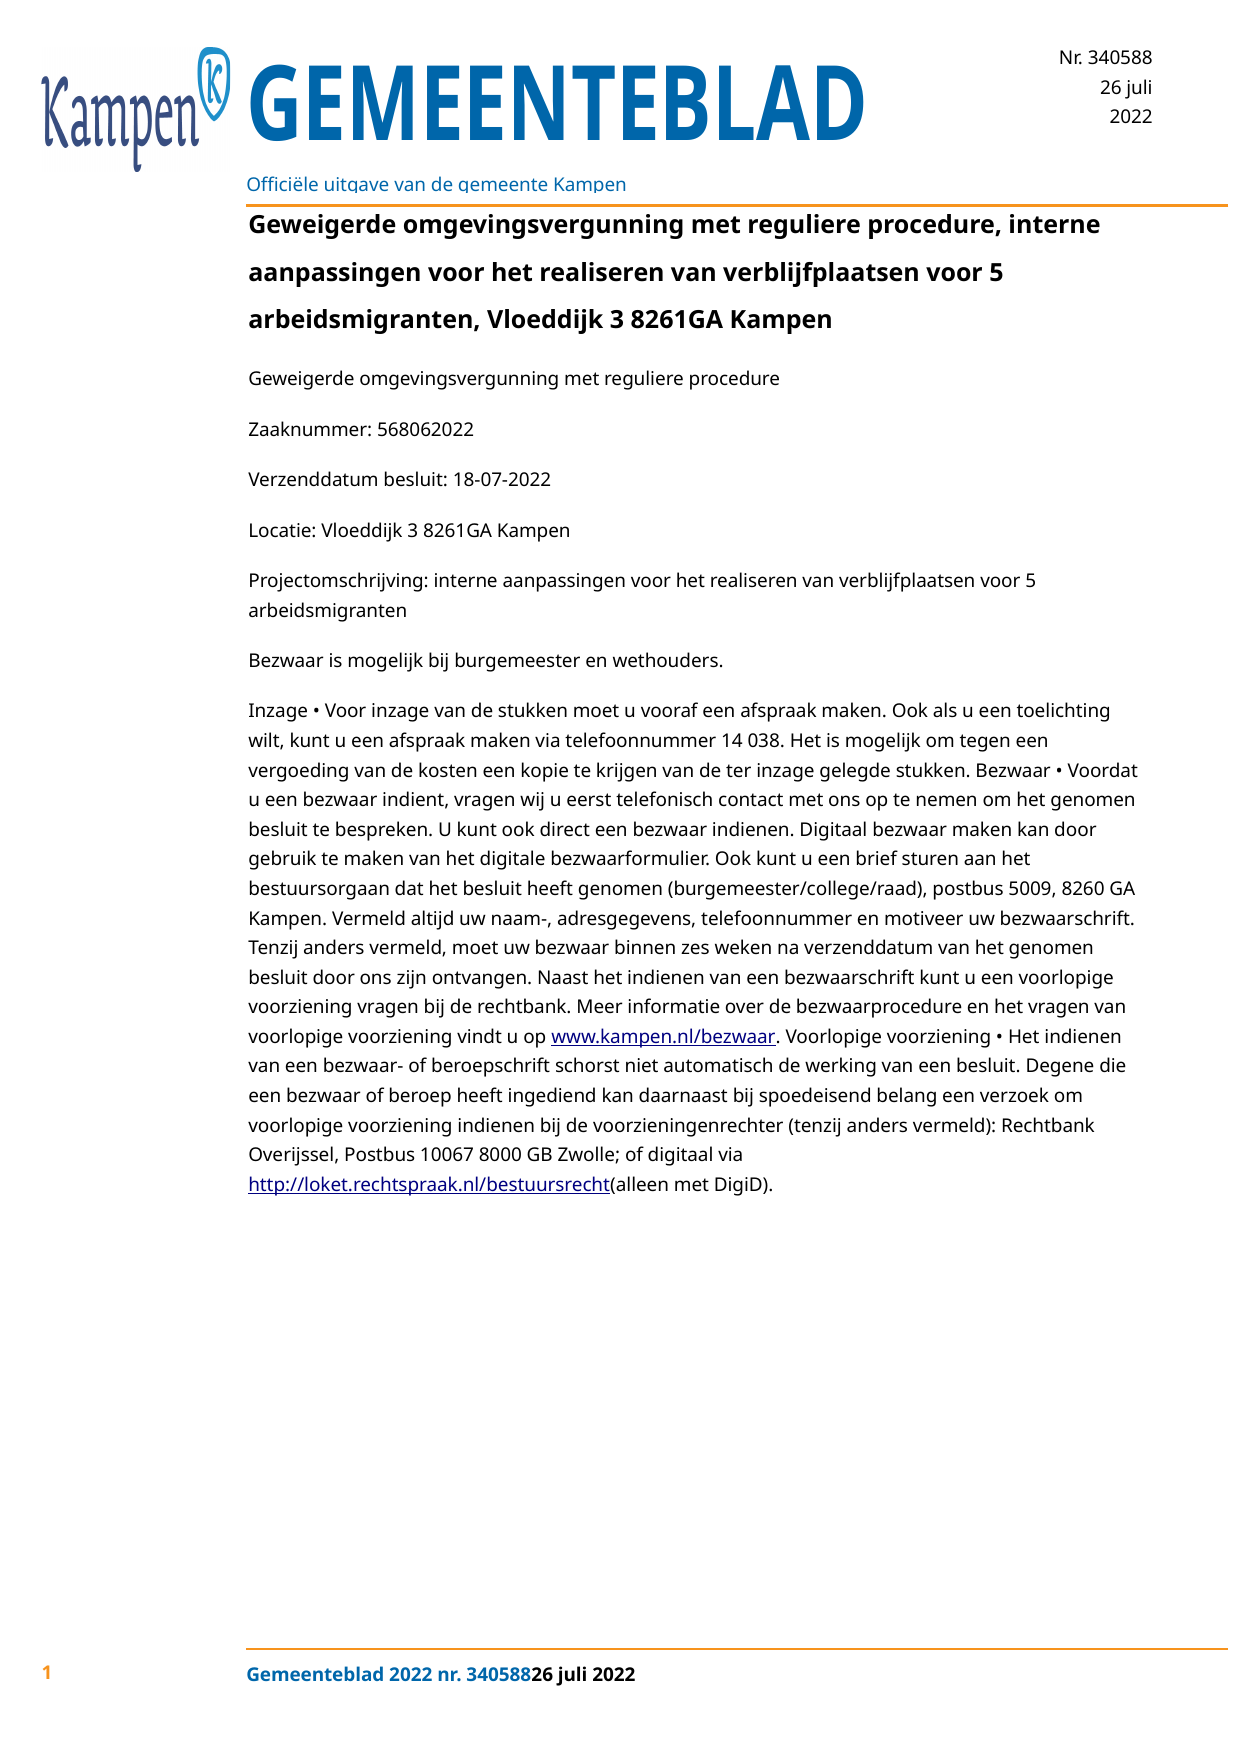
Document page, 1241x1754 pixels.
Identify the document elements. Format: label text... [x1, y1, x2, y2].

text Projectomschrijving: interne aanpassingen voor het realiseren van verblijfplaatsen voor 5 arbeidsmigranten [248, 567, 1152, 622]
text Inzage • Voor inzage van de stukken moet u vooraf een afspraak maken. Ook als u een toelichting wilt, kunt u een afspraak maken via telefoonnummer 14 038. Het is mogelijk om tegen een vergoeding van de kosten een kopie te krijgen van de ter inzage gelegde stukken. Bezwaar • Voordat u een bezwaar indient, vragen wij u eerst telefonisch contact met ons op te nemen om het genomen besluit te bespreken. U kunt ook direct een bezwaar indienen. Digitaal bezwaar maken kan door gebruik te maken van het digitale bezwaarformulier. Ook kunt u een brief sturen aan het bestuursorgaan dat het besluit heeft genomen (burgemeester/college/raad), postbus 5009, 8260 GA Kampen. Vermeld altijd uw naam-, adresgegevens, telefoonnummer en motiveer uw bezwaarschrift. Tenzij anders vermeld, moet uw bezwaar binnen zes weken na verzenddatum van het genomen besluit door ons zijn ontvangen. Naast het indienen van een bezwaarschrift kunt u een voorlopige voorziening vragen bij de rechtbank. Meer informatie over de bezwaarprocedure en het vragen van voorlopige voorziening vindt u op www.kampen.nl/bezwaar. Voorlopige voorziening • Het indienen van een bezwaar- of beroepschrift schorst niet automatisch de werking van een besluit. Degene die een bezwaar of beroep heeft ingediend kan daarnaast bij spoedeisend belang een verzoek om voorlopige voorziening indienen bij de voorzieningenrechter (tenzij anders vermeld): Rechtbank Overijssel, Postbus 10067 8000 GB Zwolle; of digitaal via http://loket.rechtspraak.nl/bestuursrecht(alleen met DigiD). [248, 698, 1152, 1197]
text Geweigerde omgevingsvergunning met reguliere procedure, interne aanpassingen voor het realiseren van verblijfplaatsen voor 5 arbeidsmigranten, Vloeddijk 3 8261GA Kampen [248, 207, 1152, 336]
picture [41, 47, 231, 172]
text Geweigerde omgevingsvergunning met reguliere procedure [248, 366, 1152, 391]
text Locatie: Vloeddijk 3 8261GA Kampen [248, 517, 1152, 542]
text Zaaknummer: 568062022 [248, 416, 1152, 442]
text Verzenddatum besluit: 18-07-2022 [248, 466, 1152, 492]
text Bezwaar is mogelijk bij burgemeester en wethouders. [248, 647, 1152, 673]
